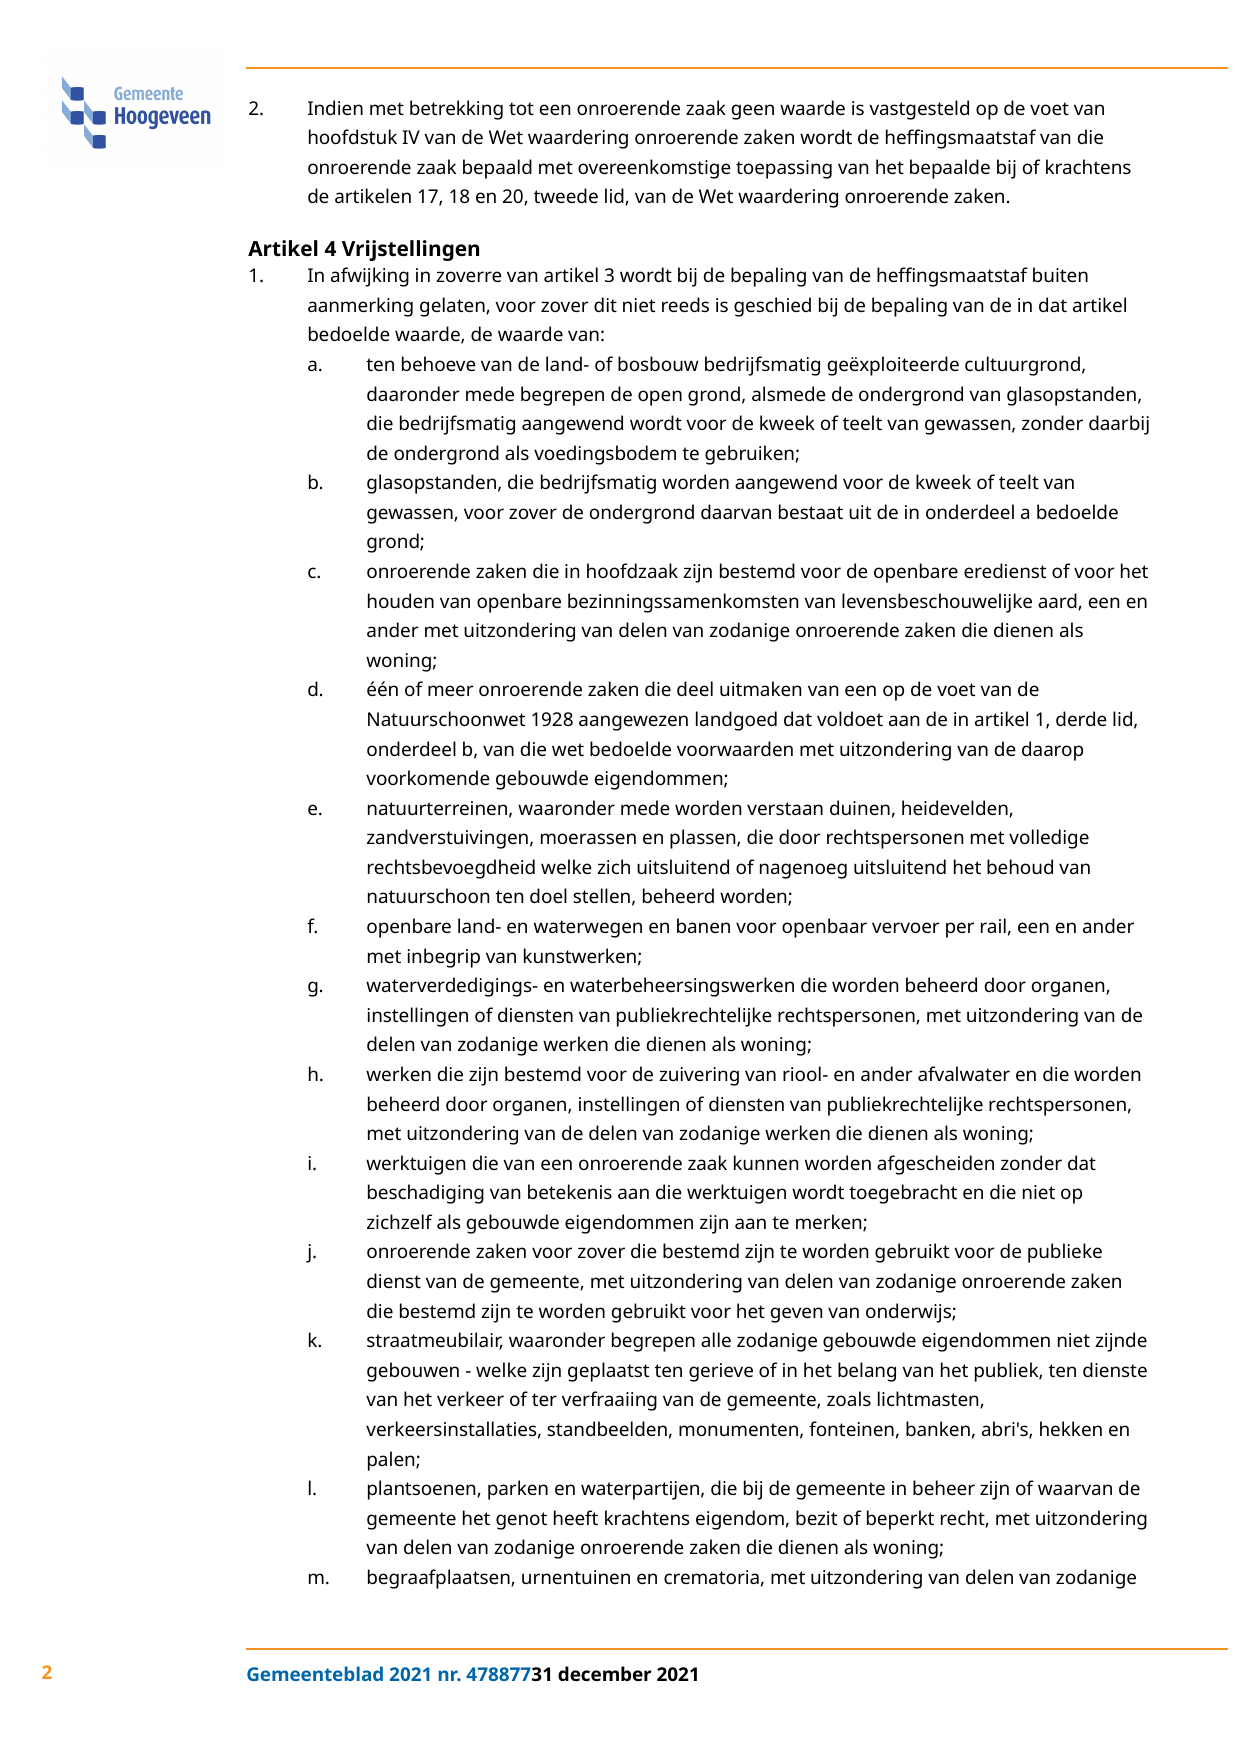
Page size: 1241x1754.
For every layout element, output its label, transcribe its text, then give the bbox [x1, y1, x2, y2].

list waterverdedigings- en waterbeheersingswerken die worden beheerd door organen, instellingen of diensten van publiekrechtelijke rechtspersonen, met uitzondering van de delen van zodanige werken die dienen als woning; [307, 972, 1152, 1057]
list In afwijking in zoverre van artikel 3 wordt bij de bepaling van de heffingsmaatstaf buiten aanmerking gelaten, voor zover dit niet reeds is geschied bij de bepaling van de in dat artikel bedoelde waarde, de waarde van: [248, 262, 1152, 347]
list plantsoenen, parken en waterpartijen, die bij de gemeente in beheer zijn of waarvan de gemeente het genot heeft krachtens eigendom, bezit of beperkt recht, met uitzondering van delen van zodanige onroerende zaken die dienen als woning; [307, 1475, 1152, 1560]
list begraafplaatsen, urnentuinen en crematoria, met uitzondering van delen van zodanige [307, 1564, 1152, 1590]
list ten behoeve van de land- of bosbouw bedrijfsmatig geëxploiteerde cultuurgrond, daaronder mede begrepen de open grond, alsmede de ondergrond van glasopstanden, die bedrijfsmatig aangewend wordt voor de kweek of teelt van gewassen, zonder daarbij de ondergrond als voedingsbodem te gebruiken; [307, 351, 1152, 466]
list Indien met betrekking tot een onroerende zaak geen waarde is vastgesteld op de voet van hoofdstuk IV van de Wet waardering onroerende zaken wordt de heffingsmaatstaf van die onroerende zaak bepaald met overeenkomstige toepassing van het bepaalde bij of krachtens de artikelen 17, 18 en 20, tweede lid, van de Wet waardering onroerende zaken. [248, 95, 1152, 209]
list werken die zijn bestemd voor de zuivering van riool- en ander afvalwater en die worden beheerd door organen, instellingen of diensten van publiekrechtelijke rechtspersonen, met uitzondering van de delen van zodanige werken die dienen als woning; [307, 1061, 1152, 1146]
list werktuigen die van een onroerende zaak kunnen worden afgescheiden zonder dat beschadiging van betekenis aan die werktuigen wordt toegebracht en die niet op zichzelf als gebouwde eigendommen zijn aan te merken; [307, 1150, 1152, 1235]
list onroerende zaken voor zover die bestemd zijn te worden gebruikt voor de publieke dienst van de gemeente, met uitzondering van delen van zodanige onroerende zaken die bestemd zijn te worden gebruikt voor het geven van onderwijs; [307, 1239, 1152, 1323]
list onroerende zaken die in hoofdzaak zijn bestemd voor de openbare eredienst of voor het houden van openbare bezinningssamenkomsten van levensbeschouwelijke aard, een en ander met uitzondering van delen van zodanige onroerende zaken die dienen als woning; [307, 558, 1152, 673]
list openbare land- en waterwegen en banen voor openbaar vervoer per rail, een en ander met inbegrip van kunstwerken; [307, 913, 1152, 968]
text Artikel 4 Vrijstellingen [248, 234, 1152, 262]
list één of meer onroerende zaken die deel uitmaken van een op de voet van de Natuurschoonwet 1928 aangewezen landgoed dat voldoet aan de in artikel 1, derde lid, onderdeel b, van die wet bedoelde voorwaarden met uitzondering van de daarop voorkomende gebouwde eigendommen; [307, 677, 1152, 791]
list straatmeubilair, waaronder begrepen alle zodanige gebouwde eigendommen niet zijnde gebouwen - welke zijn geplaatst ten gerieve of in het belang van het publiek, ten dienste van het verkeer of ter verfraaiing van de gemeente, zoals lichtmasten, verkeersinstallaties, standbeelden, monumenten, fonteinen, banken, abri's, hekken en palen; [307, 1327, 1152, 1471]
list glasopstanden, die bedrijfsmatig worden aangewend voor de kweek of teelt van gewassen, voor zover de ondergrond daarvan bestaat uit de in onderdeel a bedoelde grond; [307, 469, 1152, 554]
list natuurterreinen, waaronder mede worden verstaan duinen, heidevelden, zandverstuivingen, moerassen en plassen, die door rechtspersonen met volledige rechtsbevoegdheid welke zich uitsluitend of nagenoeg uitsluitend het behoud van natuurschoon ten doel stellen, beheerd worden; [307, 795, 1152, 909]
picture [41, 47, 231, 172]
